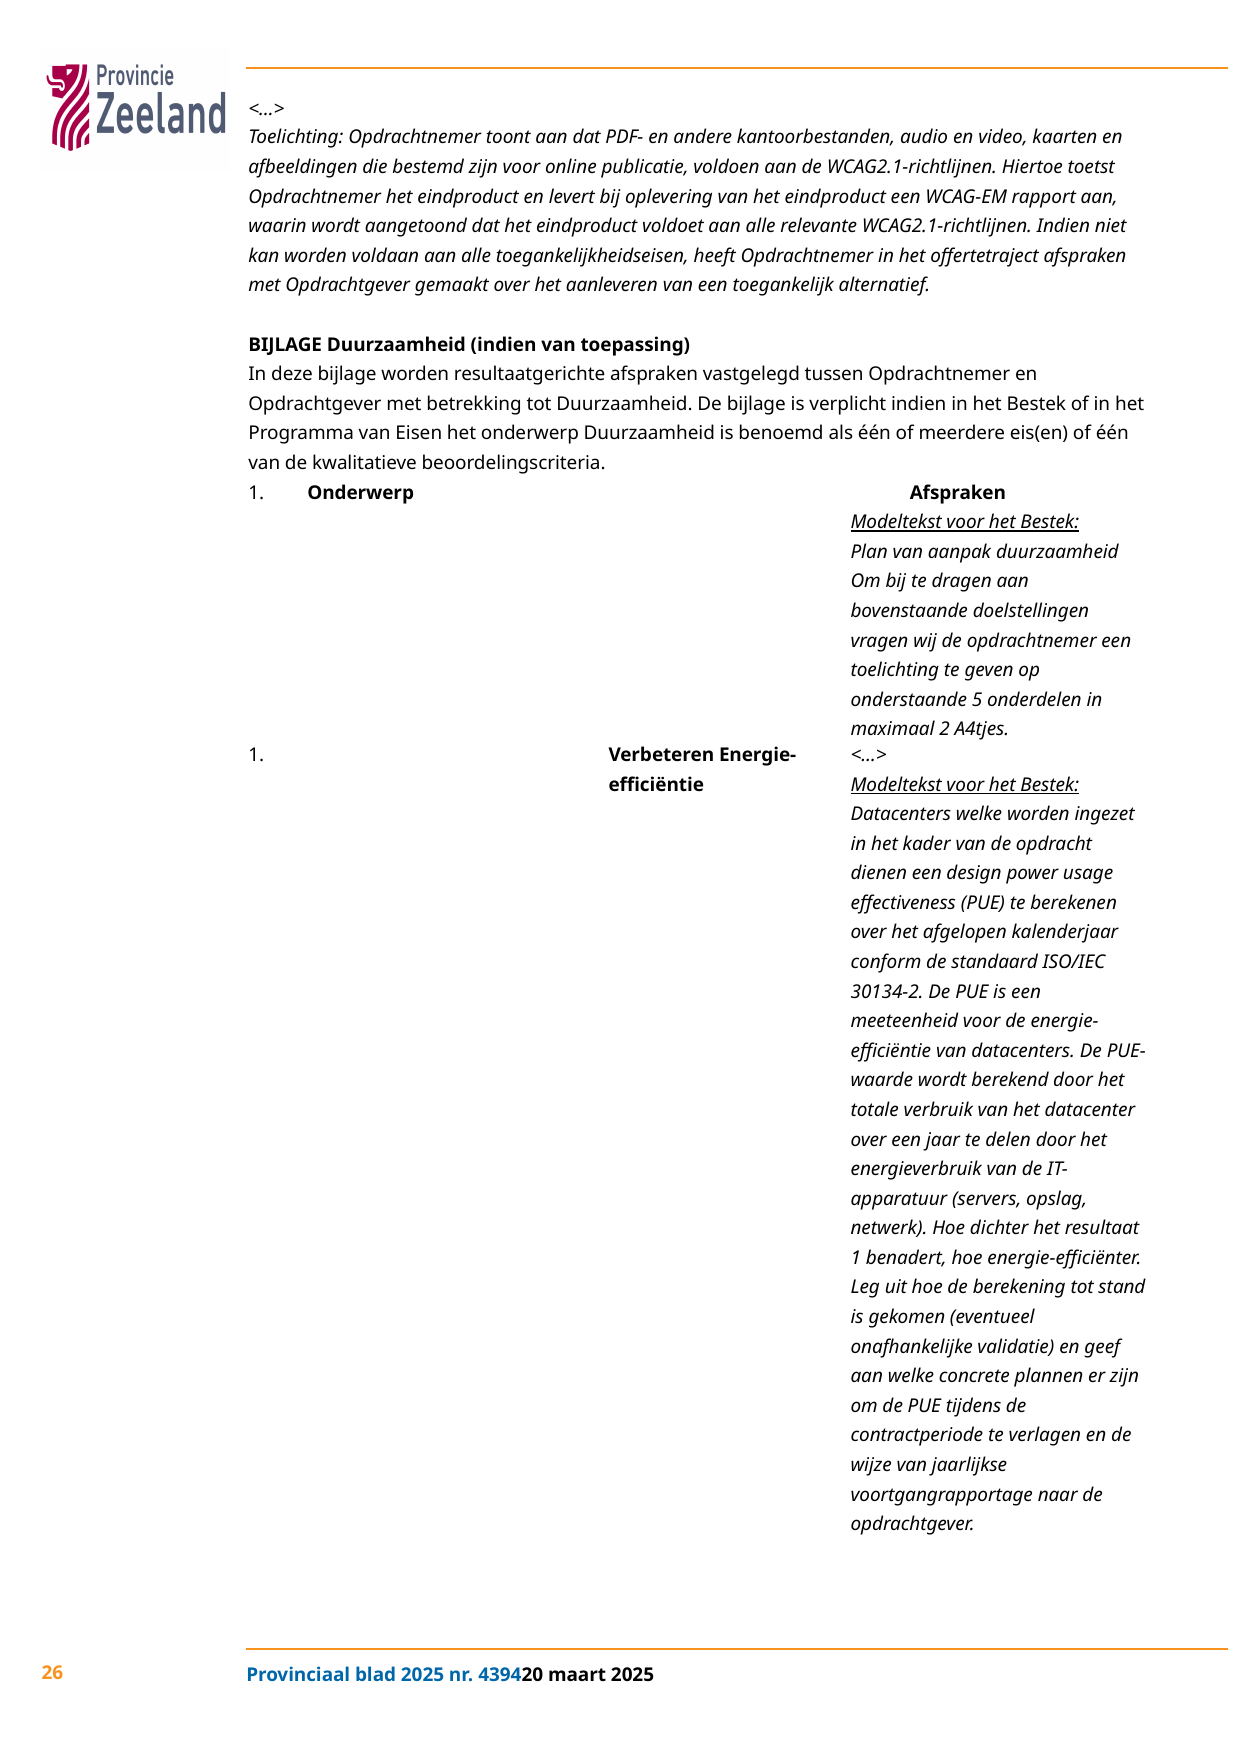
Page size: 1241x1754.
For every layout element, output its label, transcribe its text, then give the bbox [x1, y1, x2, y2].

text In deze bijlage worden resultaatgerichte afspraken vastgelegd tussen Opdrachtnemer en Opdrachtgever met betrekking tot Duurzaamheid. De bijlage is verplicht indien in het Bestek of in het Programma van Eisen het onderwerp Duurzaamheid is benoemd als één of meerdere eis(en) of één van de kwalitatieve beoordelingscriteria. [248, 360, 1152, 475]
text Toelichting: Opdrachtnemer toont aan dat PDF- en andere kantoorbestanden, audio en video, kaarten en afbeeldingen die bestemd zijn voor online publicatie, voldoen aan de WCAG2.1-richtlijnen. Hiertoe toetst Opdrachtnemer het eindproduct en levert bij oplevering van het eindproduct een WCAG-EM rapport aan, waarin wordt aangetoond dat het eindproduct voldoet aan alle relevante WCAG2.1-richtlijnen. Indien niet kan worden voldaan aan alle toegankelijkheidseisen, heeft Opdrachtnemer in het offertetraject afspraken met Opdrachtgever gemaakt over het aanleveren van een toegankelijk alternatief. [248, 124, 1152, 297]
table_header Onderwerp [248, 479, 850, 741]
picture [41, 47, 231, 172]
table_header <…> [248, 95, 1152, 121]
table_cell [248, 741, 549, 1536]
text BIJLAGE Duurzaamheid (indien van toepassing) [248, 331, 1152, 357]
table_cell Verbeteren Energie-efficiëntie [549, 741, 850, 1536]
table_header Afspraken Modeltekst voor het Bestek: Plan van aanpak duurzaamheid Om bij te dragen aan bovenstaande doelstellingen vragen wij de opdrachtnemer een toelichting te geven op onderstaande 5 onderdelen in maximaal 2 A4tjes. [850, 479, 1152, 741]
table_cell <…> Modeltekst voor het Bestek: Datacenters welke worden ingezet in het kader van de opdracht dienen een design power usage effectiveness (PUE) te berekenen over het afgelopen kalenderjaar conform de standaard ISO/IEC 30134-2. De PUE is een meeteenheid voor de energie-efficiëntie van datacenters. De PUE-waarde wordt berekend door het totale verbruik van het datacenter over een jaar te delen door het energieverbruik van de IT-apparatuur (servers, opslag, netwerk). Hoe dichter het resultaat 1 benadert, hoe energie-efficiënter. Leg uit hoe de berekening tot stand is gekomen (eventueel onafhankelijke validatie) en geef aan welke concrete plannen er zijn om de PUE tijdens de contractperiode te verlagen en de wijze van jaarlijkse voortgangrapportage naar de opdrachtgever. [850, 741, 1152, 1536]
